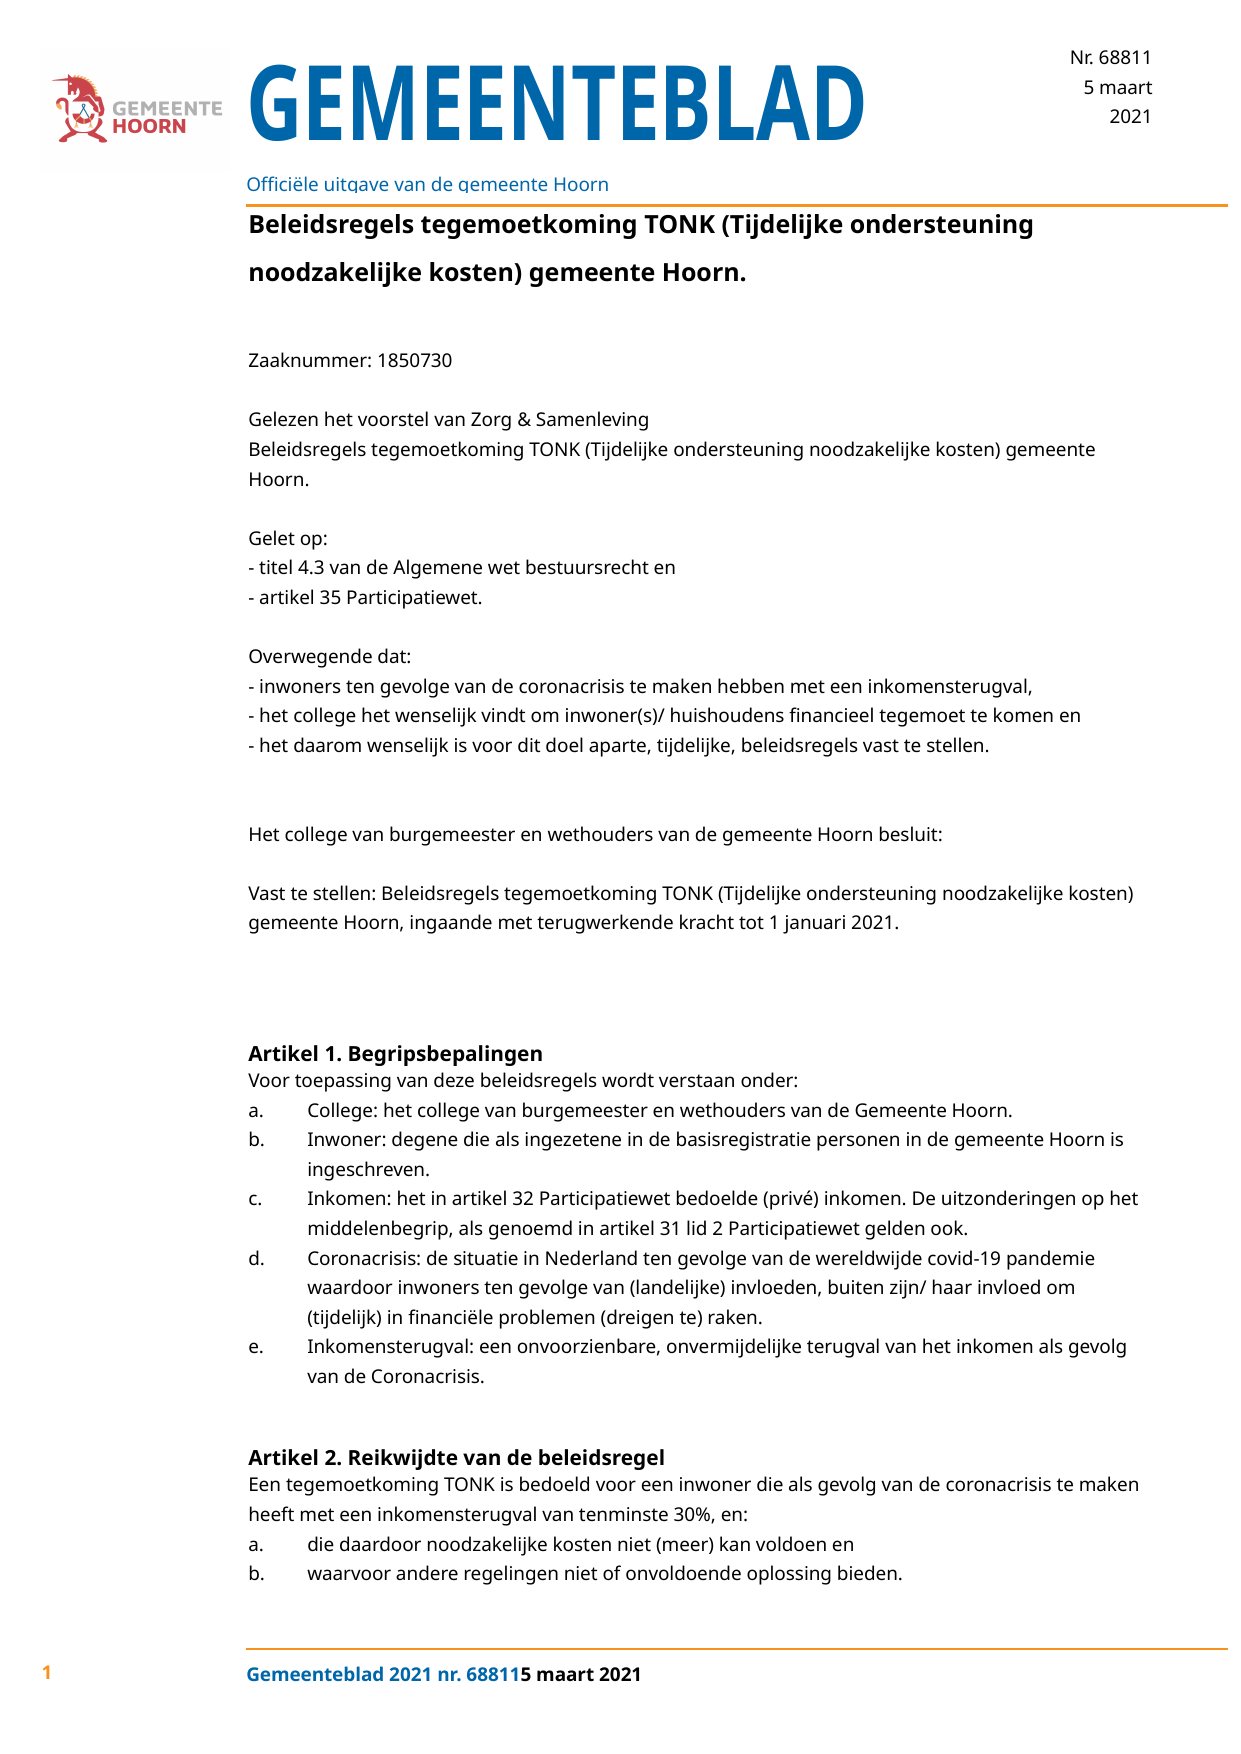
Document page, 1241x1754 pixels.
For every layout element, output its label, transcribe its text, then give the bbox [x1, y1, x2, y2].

text Overwegende dat: [248, 643, 1152, 669]
list Inwoner: degene die als ingezetene in de basisregistratie personen in de gemeente Hoorn is ingeschreven. [248, 1126, 1152, 1182]
text Een tegemoetkoming TONK is bedoeld voor een inwoner die als gevolg van de coronacrisis te maken heeft met een inkomensterugval van tenminste 30%, en: [248, 1472, 1152, 1527]
text - het college het wenselijk vindt om inwoner(s)/ huishoudens financieel tegemoet te komen en [248, 702, 1152, 728]
list waarvoor andere regelingen niet of onvoldoende oplossing bieden. [248, 1560, 1152, 1586]
text Zaaknummer: 1850730 [248, 347, 1152, 373]
list College: het college van burgemeester en wethouders van de Gemeente Hoorn. [248, 1097, 1152, 1123]
text Gelezen het voorstel van Zorg & Samenleving [248, 407, 1152, 432]
text - titel 4.3 van de Algemene wet bestuursrecht en [248, 554, 1152, 580]
text Beleidsregels tegemoetkoming TONK (Tijdelijke ondersteuning noodzakelijke kosten) gemeente Hoorn. [248, 207, 1152, 288]
text Beleidsregels tegemoetkoming TONK (Tijdelijke ondersteuning noodzakelijke kosten) gemeente Hoorn. [248, 436, 1152, 492]
text - inwoners ten gevolge van de coronacrisis te maken hebben met een inkomensterugval, [248, 673, 1152, 699]
text Artikel 1. Begripsbepalingen [248, 1039, 1152, 1067]
text Het college van burgemeester en wethouders van de gemeente Hoorn besluit: [248, 821, 1152, 847]
list Inkomensterugval: een onvoorzienbare, onvermijdelijke terugval van het inkomen als gevolg van de Coronacrisis. [248, 1333, 1152, 1389]
text Vast te stellen: Beleidsregels tegemoetkoming TONK (Tijdelijke ondersteuning noodzakelijke kosten) gemeente Hoorn, ingaande met terugwerkende kracht tot 1 januari 2021. [248, 880, 1152, 935]
list Coronacrisis: de situatie in Nederland ten gevolge van de wereldwijde covid-19 pandemie waardoor inwoners ten gevolge van (landelijke) invloeden, buiten zijn/ haar invloed om (tijdelijk) in financiële problemen (dreigen te) raken. [248, 1245, 1152, 1330]
list die daardoor noodzakelijke kosten niet (meer) kan voldoen en [248, 1531, 1152, 1556]
text Gelet op: [248, 525, 1152, 551]
list Inkomen: het in artikel 32 Participatiewet bedoelde (privé) inkomen. De uitzonderingen op het middelenbegrip, als genoemd in artikel 31 lid 2 Participatiewet gelden ook. [248, 1186, 1152, 1241]
picture [41, 47, 231, 172]
text - artikel 35 Participatiewet. [248, 584, 1152, 610]
text Voor toepassing van deze beleidsregels wordt verstaan onder: [248, 1067, 1152, 1093]
text Artikel 2. Reikwijdte van de beleidsregel [248, 1443, 1152, 1472]
text - het daarom wenselijk is voor dit doel aparte, tijdelijke, beleidsregels vast te stellen. [248, 732, 1152, 758]
